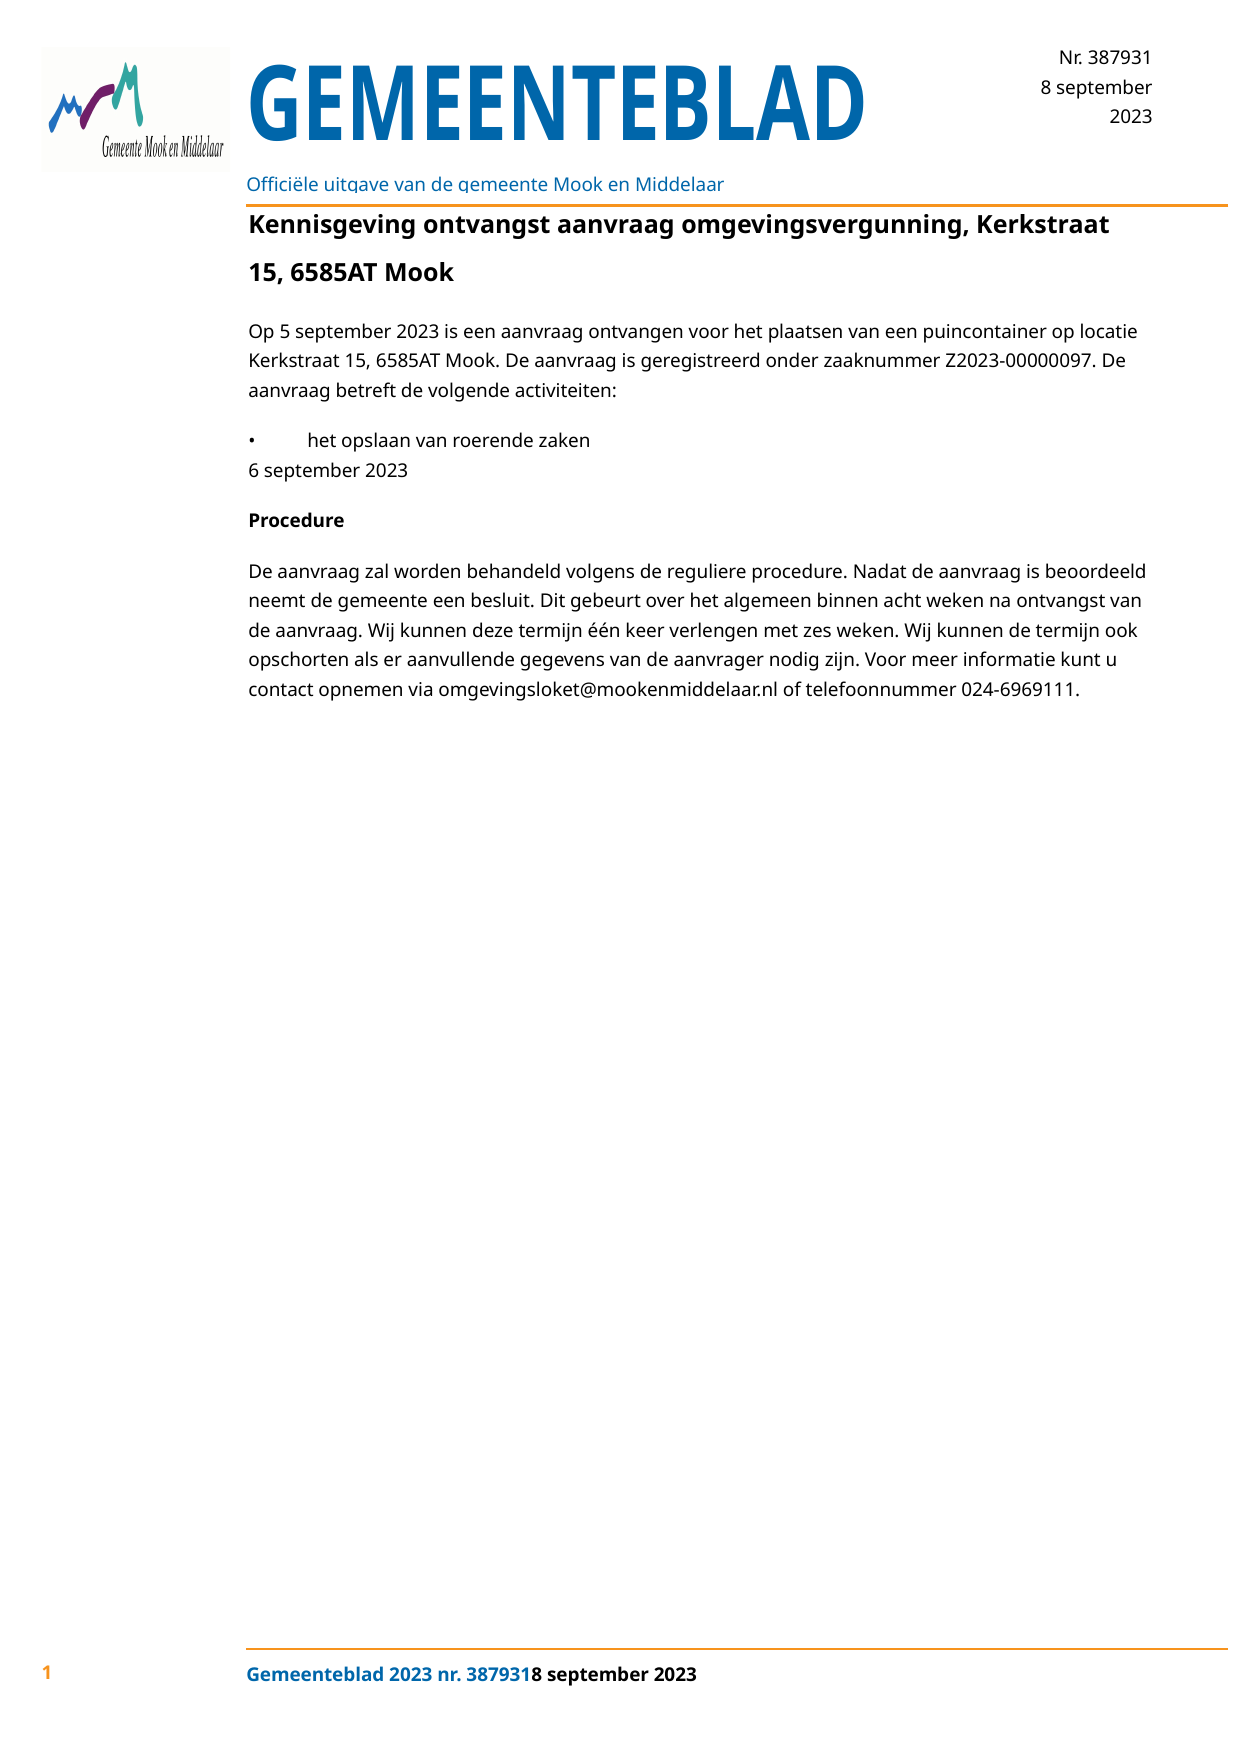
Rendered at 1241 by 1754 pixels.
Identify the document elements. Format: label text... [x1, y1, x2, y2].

text De aanvraag zal worden behandeld volgens de reguliere procedure. Nadat de aanvraag is beoordeeld neemt de gemeente een besluit. Dit gebeurt over het algemeen binnen acht weken na ontvangst van de aanvraag. Wij kunnen deze termijn één keer verlengen met zes weken. Wij kunnen de termijn ook opschorten als er aanvullende gegevens van de aanvrager nodig zijn. Voor meer informatie kunt u contact opnemen via omgevingsloket@mookenmiddelaar.nl of telefoonnummer 024-6969111. [248, 558, 1152, 702]
list het opslaan van roerende zaken [248, 427, 1152, 453]
text 6 september 2023 [248, 457, 1152, 483]
text Procedure [248, 507, 1152, 533]
text Op 5 september 2023 is een aanvraag ontvangen voor het plaatsen van een puincontainer op locatie Kerkstraat 15, 6585AT Mook. De aanvraag is geregistreerd onder zaaknummer Z2023-00000097. De aanvraag betreft de volgende activiteiten: [248, 318, 1152, 403]
picture [41, 47, 231, 172]
text Kennisgeving ontvangst aanvraag omgevingsvergunning, Kerkstraat 15, 6585AT Mook [248, 207, 1152, 288]
